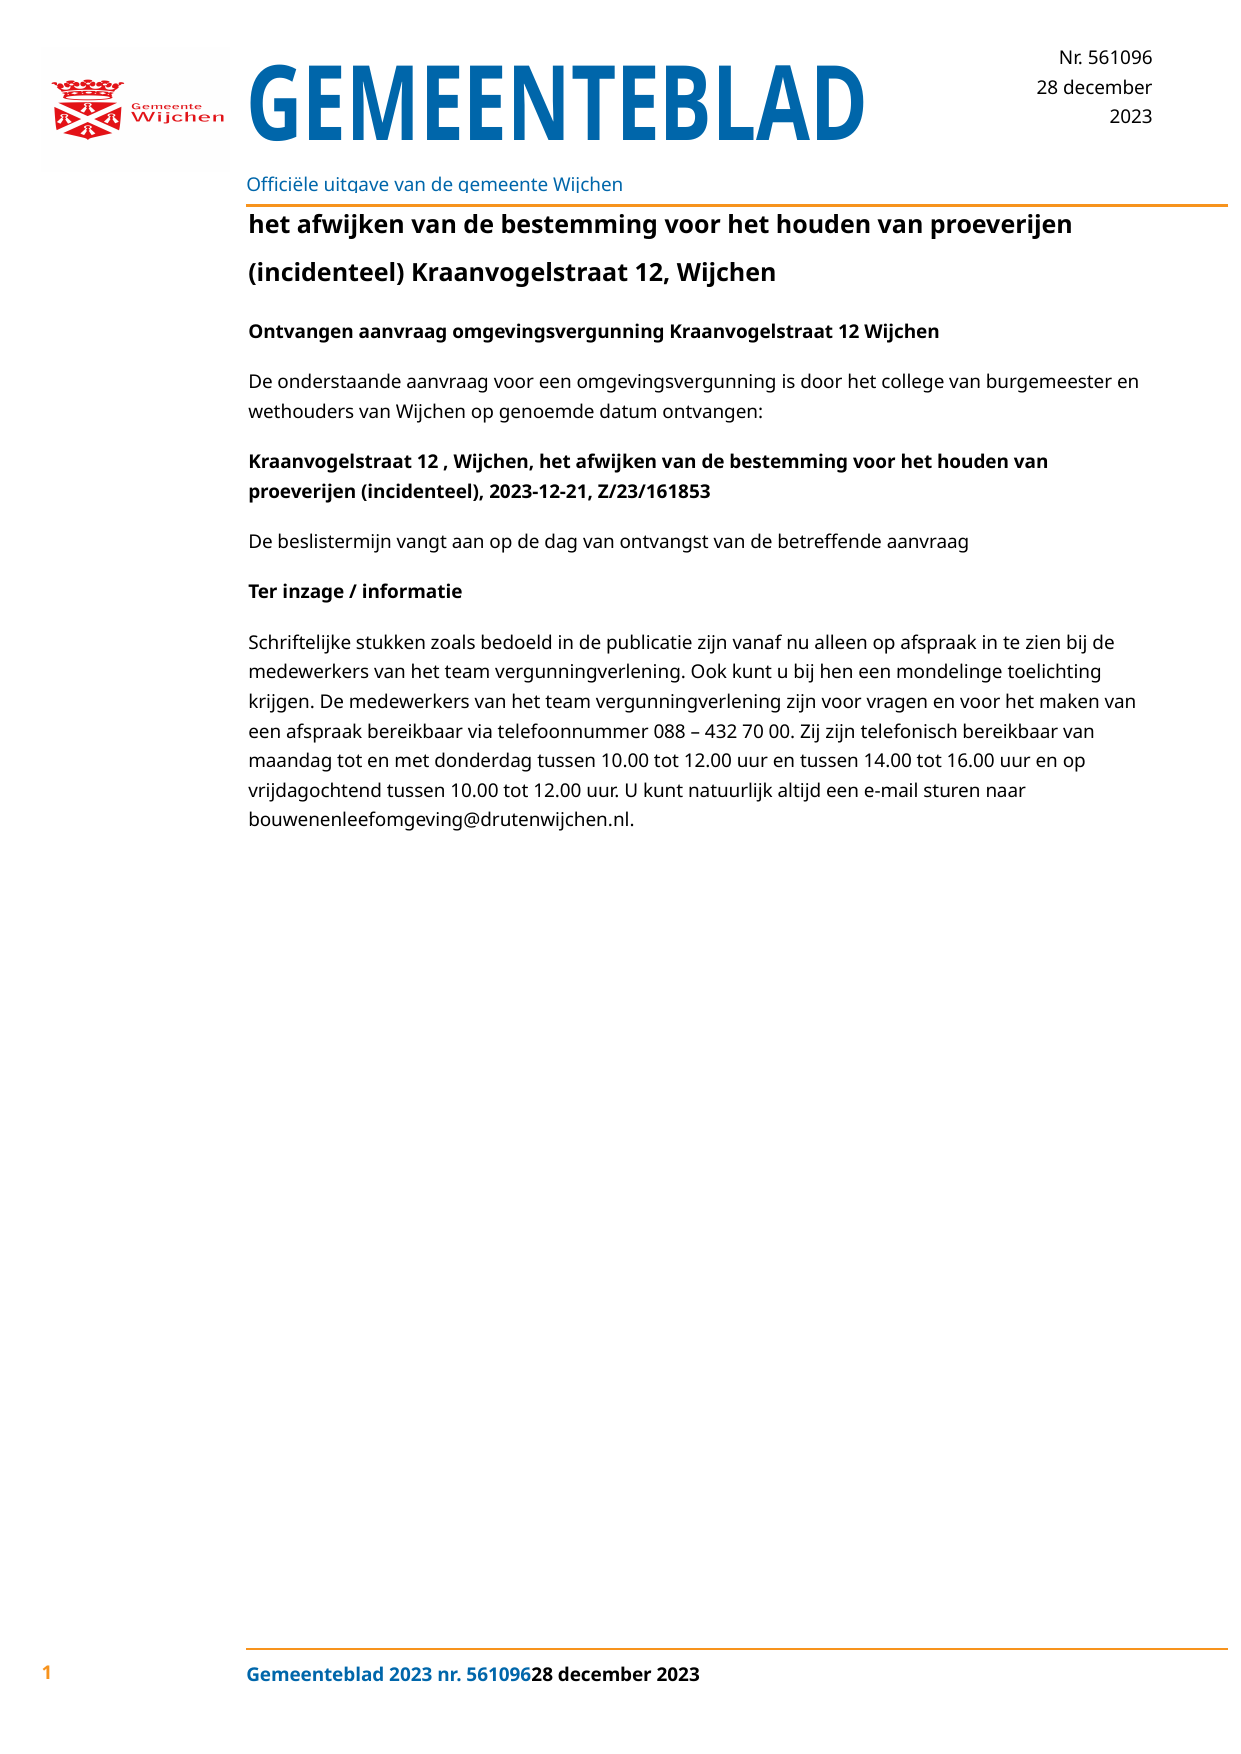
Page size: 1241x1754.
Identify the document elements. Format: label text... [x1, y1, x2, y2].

text Kraanvogelstraat 12 , Wijchen, het afwijken van de bestemming voor het houden van proeverijen (incidenteel), 2023-12-21, Z/23/161853 [248, 448, 1152, 504]
text De beslistermijn vangt aan op de dag van ontvangst van de betreffende aanvraag [248, 528, 1152, 554]
text Ontvangen aanvraag omgevingsvergunning Kraanvogelstraat 12 Wijchen [248, 318, 1152, 344]
text Schriftelijke stukken zoals bedoeld in de publicatie zijn vanaf nu alleen op afspraak in te zien bij de medewerkers van het team vergunningverlening. Ook kunt u bij hen een mondelinge toelichting krijgen. De medewerkers van het team vergunningverlening zijn voor vragen en voor het maken van een afspraak bereikbaar via telefoonnummer 088 – 432 70 00. Zij zijn telefonisch bereikbaar van maandag tot en met donderdag tussen 10.00 tot 12.00 uur en tussen 14.00 tot 16.00 uur en op vrijdagochtend tussen 10.00 tot 12.00 uur. U kunt natuurlijk altijd een e-mail sturen naar bouwenenleefomgeving@drutenwijchen.nl. [248, 629, 1152, 832]
text het afwijken van de bestemming voor het houden van proeverijen (incidenteel) Kraanvogelstraat 12, Wijchen [248, 207, 1152, 288]
picture [41, 47, 231, 172]
text Ter inzage / informatie [248, 579, 1152, 604]
text De onderstaande aanvraag voor een omgevingsvergunning is door het college van burgemeester en wethouders van Wijchen op genoemde datum ontvangen: [248, 368, 1152, 424]
